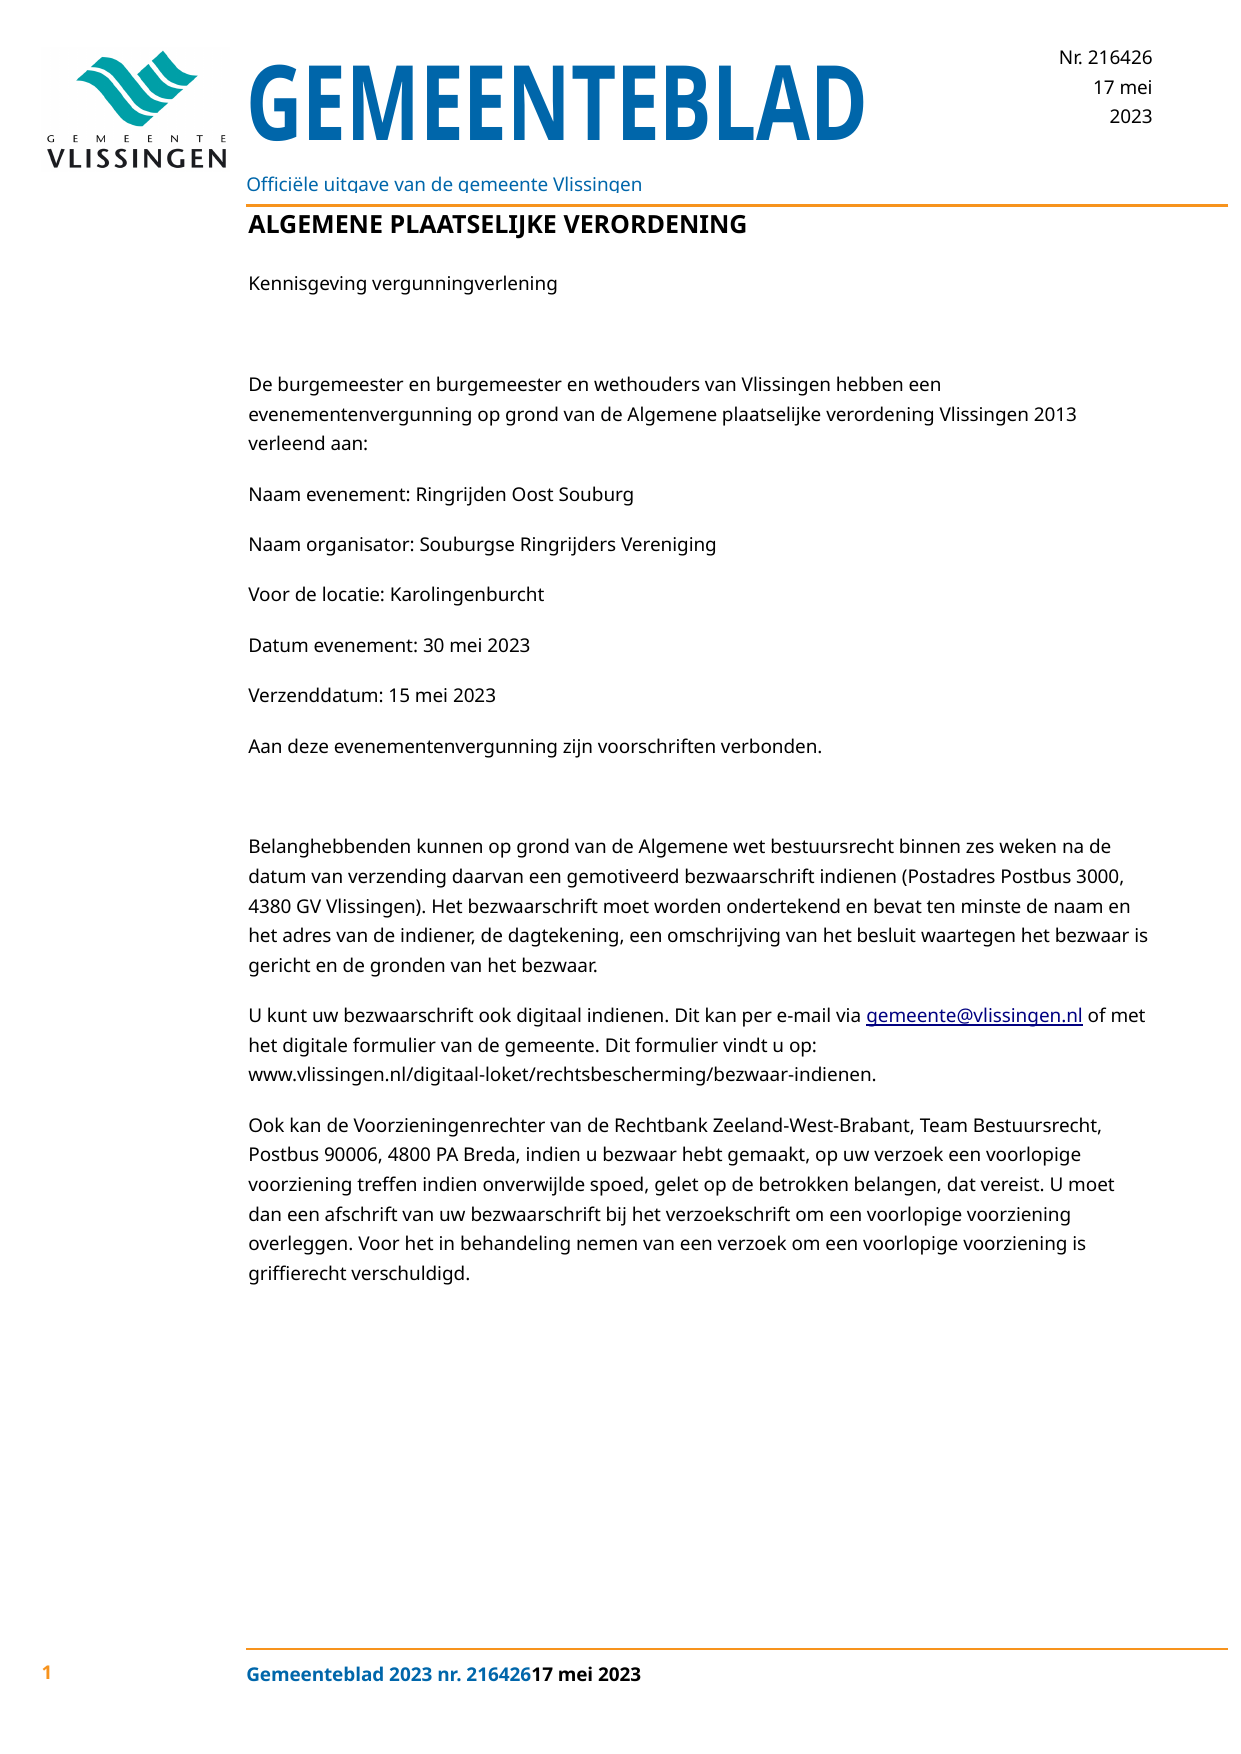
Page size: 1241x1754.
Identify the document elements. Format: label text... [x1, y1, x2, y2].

text Datum evenement: 30 mei 2023 [248, 632, 1152, 658]
text Voor de locatie: Karolingenburcht [248, 582, 1152, 607]
text Belanghebbenden kunnen op grond van de Algemene wet bestuursrecht binnen zes weken na de datum van verzending daarvan een gemotiveerd bezwaarschrift indienen (Postadres Postbus 3000, 4380 GV Vlissingen). Het bezwaarschrift moet worden ondertekend en bevat ten minste de naam en het adres van de indiener, de dagtekening, een omschrijving van het besluit waartegen het bezwaar is gericht en de gronden van het bezwaar. [248, 834, 1152, 978]
text U kunt uw bezwaarschrift ook digitaal indienen. Dit kan per e-mail via gemeente@vlissingen.nl of met het digitale formulier van de gemeente. Dit formulier vindt u op: www.vlissingen.nl/digitaal-loket/rechtsbescherming/bezwaar-indienen. [248, 1002, 1152, 1087]
text ALGEMENE PLAATSELIJKE VERORDENING [248, 207, 1152, 241]
picture [41, 47, 231, 172]
text De burgemeester en burgemeester en wethouders van Vlissingen hebben een evenementenvergunning op grond van de Algemene plaatselijke verordening Vlissingen 2013 verleend aan: [248, 371, 1152, 456]
text Aan deze evenementenvergunning zijn voorschriften verbonden. [248, 733, 1152, 758]
text Ook kan de Voorzieningenrechter van de Rechtbank Zeeland-West-Brabant, Team Bestuursrecht, Postbus 90006, 4800 PA Breda, indien u bezwaar hebt gemaakt, op uw verzoek een voorlopige voorziening treffen indien onverwijlde spoed, gelet op de betrokken belangen, dat vereist. U moet dan een afschrift van uw bezwaarschrift bij het verzoekschrift om een voorlopige voorziening overleggen. Voor het in behandeling nemen van een verzoek om een voorlopige voorziening is griffierecht verschuldigd. [248, 1112, 1152, 1286]
text Verzenddatum: 15 mei 2023 [248, 682, 1152, 708]
text Naam evenement: Ringrijden Oost Souburg [248, 481, 1152, 506]
text Naam organisator: Souburgse Ringrijders Vereniging [248, 531, 1152, 557]
text Kennisgeving vergunningverlening [248, 270, 1152, 296]
